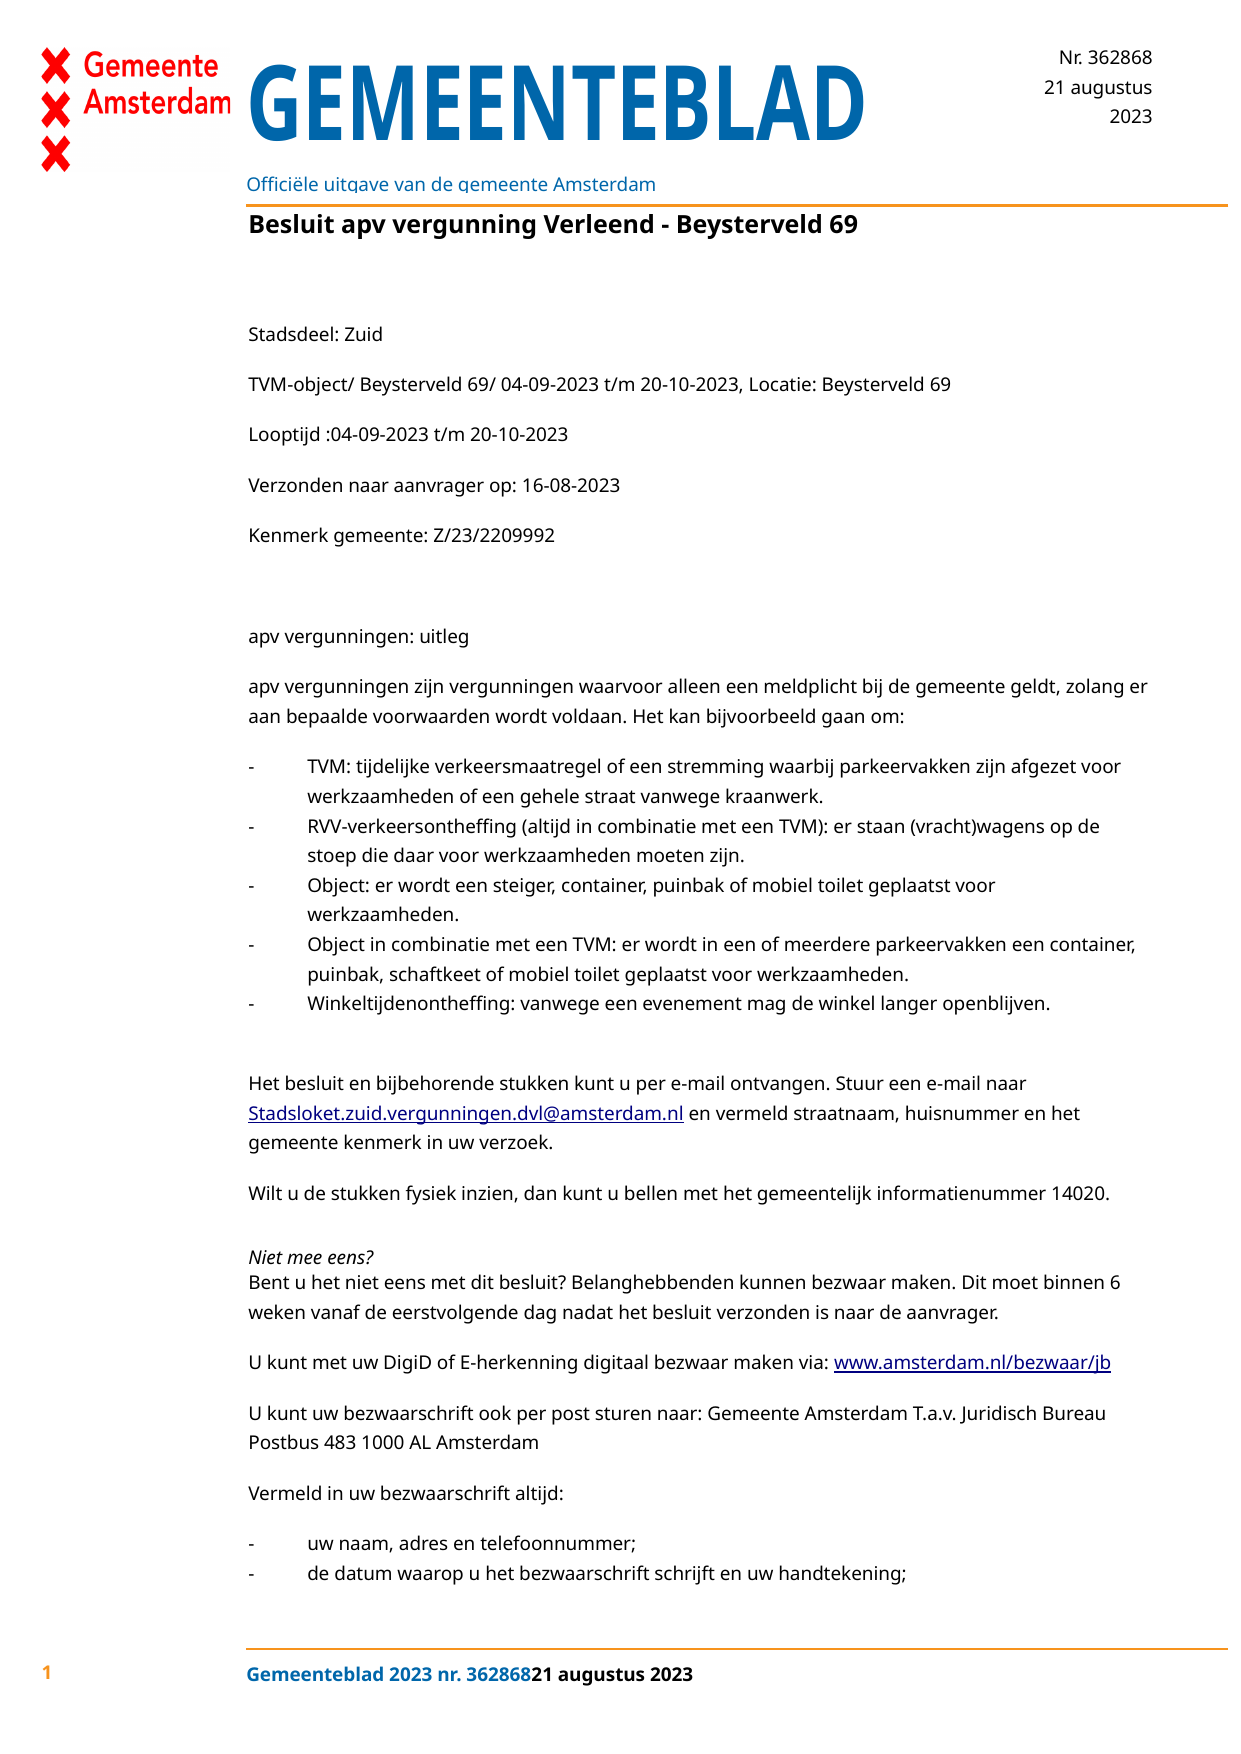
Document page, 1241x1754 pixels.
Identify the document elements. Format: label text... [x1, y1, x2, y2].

text Niet mee eens? [248, 1244, 1152, 1269]
text apv vergunningen zijn vergunningen waarvoor alleen een meldplicht bij de gemeente geldt, zolang er aan bepaalde voorwaarden wordt voldaan. Het kan bijvoorbeeld gaan om: [248, 674, 1152, 729]
text Stadsdeel: Zuid [248, 321, 1152, 346]
list de datum waarop u het bezwaarschrift schrijft en uw handtekening; [248, 1560, 1152, 1586]
text Kenmerk gemeente: Z/23/2209992 [248, 522, 1152, 548]
list Object: er wordt een steiger, container, puinbak of mobiel toilet geplaatst voor werkzaamheden. [248, 872, 1152, 927]
text U kunt uw bezwaarschrift ook per post sturen naar: Gemeente Amsterdam T.a.v. Juridisch Bureau Postbus 483 1000 AL Amsterdam [248, 1400, 1152, 1455]
text Looptijd :04-09-2023 t/m 20-10-2023 [248, 422, 1152, 447]
text Besluit apv vergunning Verleend - Beysterveld 69 [248, 207, 1152, 241]
text TVM-object/ Beysterveld 69/ 04-09-2023 t/m 20-10-2023, Locatie: Beysterveld 69 [248, 371, 1152, 397]
list Object in combinatie met een TVM: er wordt in een of meerdere parkeervakken een container, puinbak, schaftkeet of mobiel toilet geplaatst voor werkzaamheden. [248, 931, 1152, 986]
picture [41, 47, 231, 172]
text apv vergunningen: uitleg [248, 623, 1152, 649]
text Bent u het niet eens met dit besluit? Belanghebbenden kunnen bezwaar maken. Dit moet binnen 6 weken vanaf de eerstvolgende dag nadat het besluit verzonden is naar de aanvrager. [248, 1269, 1152, 1325]
text Verzonden naar aanvrager op: 16-08-2023 [248, 472, 1152, 498]
text Wilt u de stukken fysiek inzien, dan kunt u bellen met het gemeentelijk informatienummer 14020. [248, 1180, 1152, 1206]
list Winkeltijdenontheffing: vanwege een evenement mag de winkel langer openblijven. [248, 990, 1152, 1016]
text Het besluit en bijbehorende stukken kunt u per e-mail ontvangen. Stuur een e-mail naar Stadsloket.zuid.vergunningen.dvl@amsterdam.nl en vermeld straatnaam, huisnummer en het gemeente kenmerk in uw verzoek. [248, 1070, 1152, 1155]
list RVV-verkeersontheffing (altijd in combinatie met een TVM): er staan (vracht)wagens op de stoep die daar voor werkzaamheden moeten zijn. [248, 813, 1152, 868]
list TVM: tijdelijke verkeersmaatregel of een stremming waarbij parkeervakken zijn afgezet voor werkzaamheden of een gehele straat vanwege kraanwerk. [248, 754, 1152, 809]
list uw naam, adres en telefoonnummer; [248, 1530, 1152, 1556]
text U kunt met uw DigiD of E-herkenning digitaal bezwaar maken via: www.amsterdam.nl/bezwaar/jb [248, 1349, 1152, 1375]
text Vermeld in uw bezwaarschrift altijd: [248, 1480, 1152, 1506]
